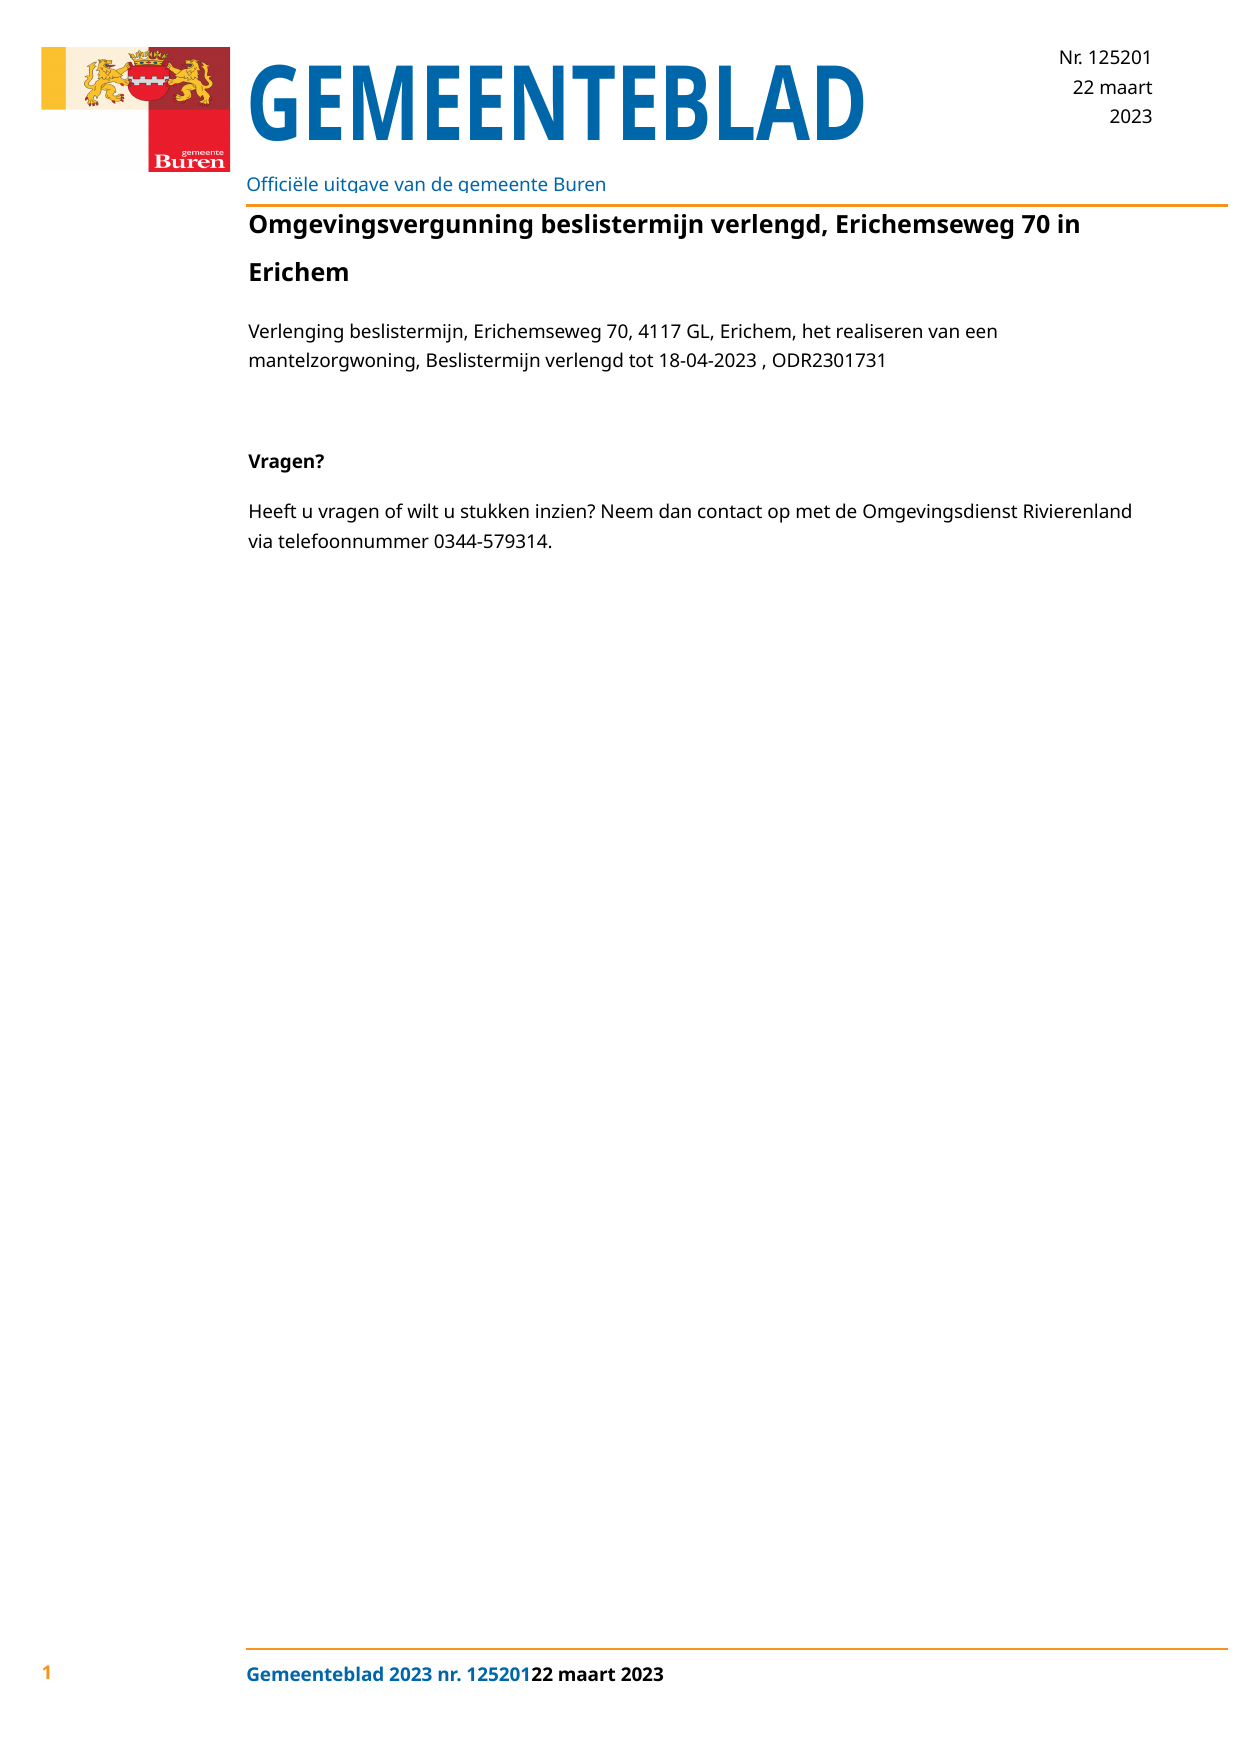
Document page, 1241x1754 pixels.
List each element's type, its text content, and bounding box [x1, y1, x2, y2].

text Heeft u vragen of wilt u stukken inzien? Neem dan contact op met de Omgevingsdienst Rivierenland via telefoonnummer 0344-579314. [248, 499, 1152, 554]
text Omgevingsvergunning beslistermijn verlengd, Erichemseweg 70 in Erichem [248, 207, 1152, 288]
text Verlenging beslistermijn, Erichemseweg 70, 4117 GL, Erichem, het realiseren van een mantelzorgwoning, Beslistermijn verlengd tot 18-04-2023 , ODR2301731 [248, 318, 1152, 373]
picture [41, 47, 231, 172]
text Vragen? [248, 448, 1152, 474]
